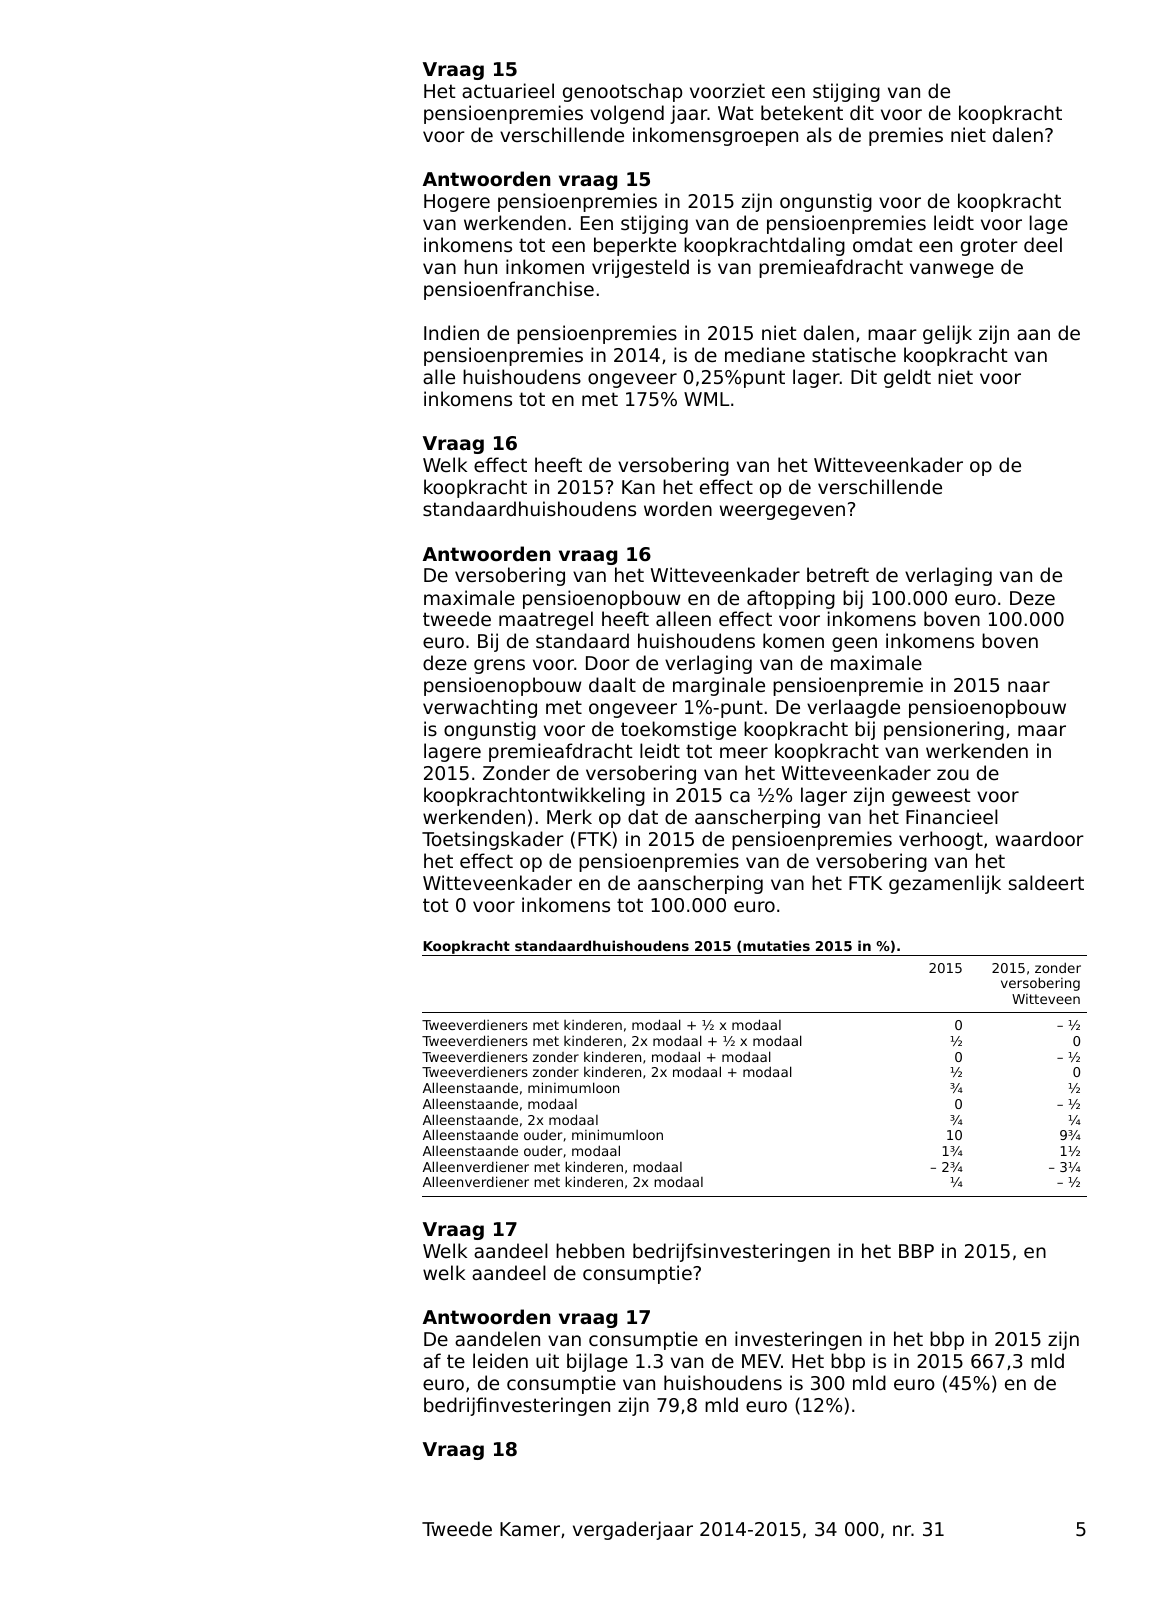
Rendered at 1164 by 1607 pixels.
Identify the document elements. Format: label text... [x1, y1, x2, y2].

table_cell ¼ [850, 1175, 968, 1196]
table_cell Tweeverdieners zonder kinderen, modaal + modaal [422, 1050, 850, 1065]
text Indien de pensioenpremies in 2015 niet dalen, maar gelijk zijn aan de pensioenpremies in 2014, is de mediane statische koopkracht van alle huishoudens ongeveer 0,25%punt lager. Dit geldt niet voor inkomens tot en met 175% WML. [422, 323, 1087, 411]
text Hogere pensioenpremies in 2015 zijn ongunstig voor de koopkracht van werkenden. Een stijging van de pensioenpremies leidt voor lage inkomens tot een beperkte koopkrachtdaling omdat een groter deel van hun inkomen vrijgesteld is van premieafdracht vanwege de pensioenfranchise. [422, 191, 1087, 301]
table_cell Tweeverdieners met kinderen, modaal + ½ x modaal [422, 1013, 850, 1034]
table_cell Tweeverdieners zonder kinderen, 2x modaal + modaal [422, 1065, 850, 1081]
table_cell Alleenstaande, modaal [422, 1097, 850, 1112]
table_cell [422, 956, 850, 1012]
table_cell 9¾ [969, 1128, 1087, 1144]
table_cell ½ [850, 1034, 968, 1049]
text Antwoorden vraag 17 [422, 1307, 1087, 1329]
table_cell Tweeverdieners met kinderen, 2x modaal + ½ x modaal [422, 1034, 850, 1049]
table_cell Alleenstaande ouder, modaal [422, 1144, 850, 1159]
table_cell Alleenverdiener met kinderen, modaal [422, 1160, 850, 1175]
table_cell 0 [969, 1034, 1087, 1049]
table_cell 1½ [969, 1144, 1087, 1159]
text Vraag 15 [422, 59, 1087, 81]
text De aandelen van consumptie en investeringen in het bbp in 2015 zijn af te leiden uit bijlage 1.3 van de MEV. Het bbp is in 2015 667,3 mld euro, de consumptie van huishoudens is 300 mld euro (45%) en de bedrijfinvesteringen zijn 79,8 mld euro (12%). [422, 1329, 1087, 1417]
table_cell 2015 [850, 956, 968, 1012]
table_cell 0 [969, 1065, 1087, 1081]
table_cell – ½ [969, 1050, 1087, 1065]
table_cell Alleenverdiener met kinderen, 2x modaal [422, 1175, 850, 1196]
text Antwoorden vraag 16 [422, 543, 1087, 565]
text Vraag 18 [422, 1439, 1087, 1461]
table_cell Alleenstaande, 2x modaal [422, 1113, 850, 1128]
text Welk aandeel hebben bedrijfsinvesteringen in het BBP in 2015, en welk aandeel de consumptie? [422, 1241, 1087, 1285]
text Vraag 17 [422, 1219, 1087, 1241]
table_cell – ½ [969, 1097, 1087, 1112]
table_cell – 3¼ [969, 1160, 1087, 1175]
table_cell Alleenstaande, minimumloon [422, 1081, 850, 1097]
table_cell 0 [850, 1097, 968, 1112]
text Het actuarieel genootschap voorziet een stijging van de pensioenpremies volgend jaar. Wat betekent dit voor de koopkracht voor de verschillende inkomensgroepen als de premies niet dalen? [422, 81, 1087, 147]
table_cell 0 [850, 1013, 968, 1034]
text Welk effect heeft de versobering van het Witteveenkader op de koopkracht in 2015? Kan het effect op de verschillende standaardhuishoudens worden weergegeven? [422, 455, 1087, 521]
table_cell – ½ [969, 1175, 1087, 1196]
table_cell 0 [850, 1050, 968, 1065]
table_cell ½ [850, 1065, 968, 1081]
table_cell Alleenstaande ouder, minimumloon [422, 1128, 850, 1144]
table_cell 1¾ [850, 1144, 968, 1159]
table_cell ¾ [850, 1113, 968, 1128]
table_cell ¼ [969, 1113, 1087, 1128]
table_cell 10 [850, 1128, 968, 1144]
table_cell ½ [969, 1081, 1087, 1097]
text Vraag 16 [422, 433, 1087, 455]
table_cell – 2¾ [850, 1160, 968, 1175]
table_header Koopkracht standaardhuishoudens 2015 (mutaties 2015 in %). [422, 939, 1087, 955]
table_cell 2015, zonder versobering Witteveen [969, 956, 1087, 1012]
text De versobering van het Witteveenkader betreft de verlaging van de maximale pensioenopbouw en de aftopping bij 100.000 euro. Deze tweede maatregel heeft alleen effect voor inkomens boven 100.000 euro. Bij de standaard huishoudens komen geen inkomens boven deze grens voor. Door de verlaging van de maximale pensioenopbouw daalt de marginale pensioenpremie in 2015 naar verwachting met ongeveer 1%-punt. De verlaagde pensioenopbouw is ongunstig voor de toekomstige koopkracht bij pensionering, maar lagere premieafdracht leidt tot meer koopkracht van werkenden in 2015. Zonder de versobering van het Witteveenkader zou de koopkrachtontwikkeling in 2015 ca ½% lager zijn geweest voor werkenden). Merk op dat de aanscherping van het Financieel Toetsingskader (FTK) in 2015 de pensioenpremies verhoogt, waardoor het effect op de pensioenpremies van de versobering van het Witteveenkader en de aanscherping van het FTK gezamenlijk saldeert tot 0 voor inkomens tot 100.000 euro. [422, 565, 1087, 917]
table_cell ¾ [850, 1081, 968, 1097]
text Antwoorden vraag 15 [422, 169, 1087, 191]
table_cell – ½ [969, 1013, 1087, 1034]
